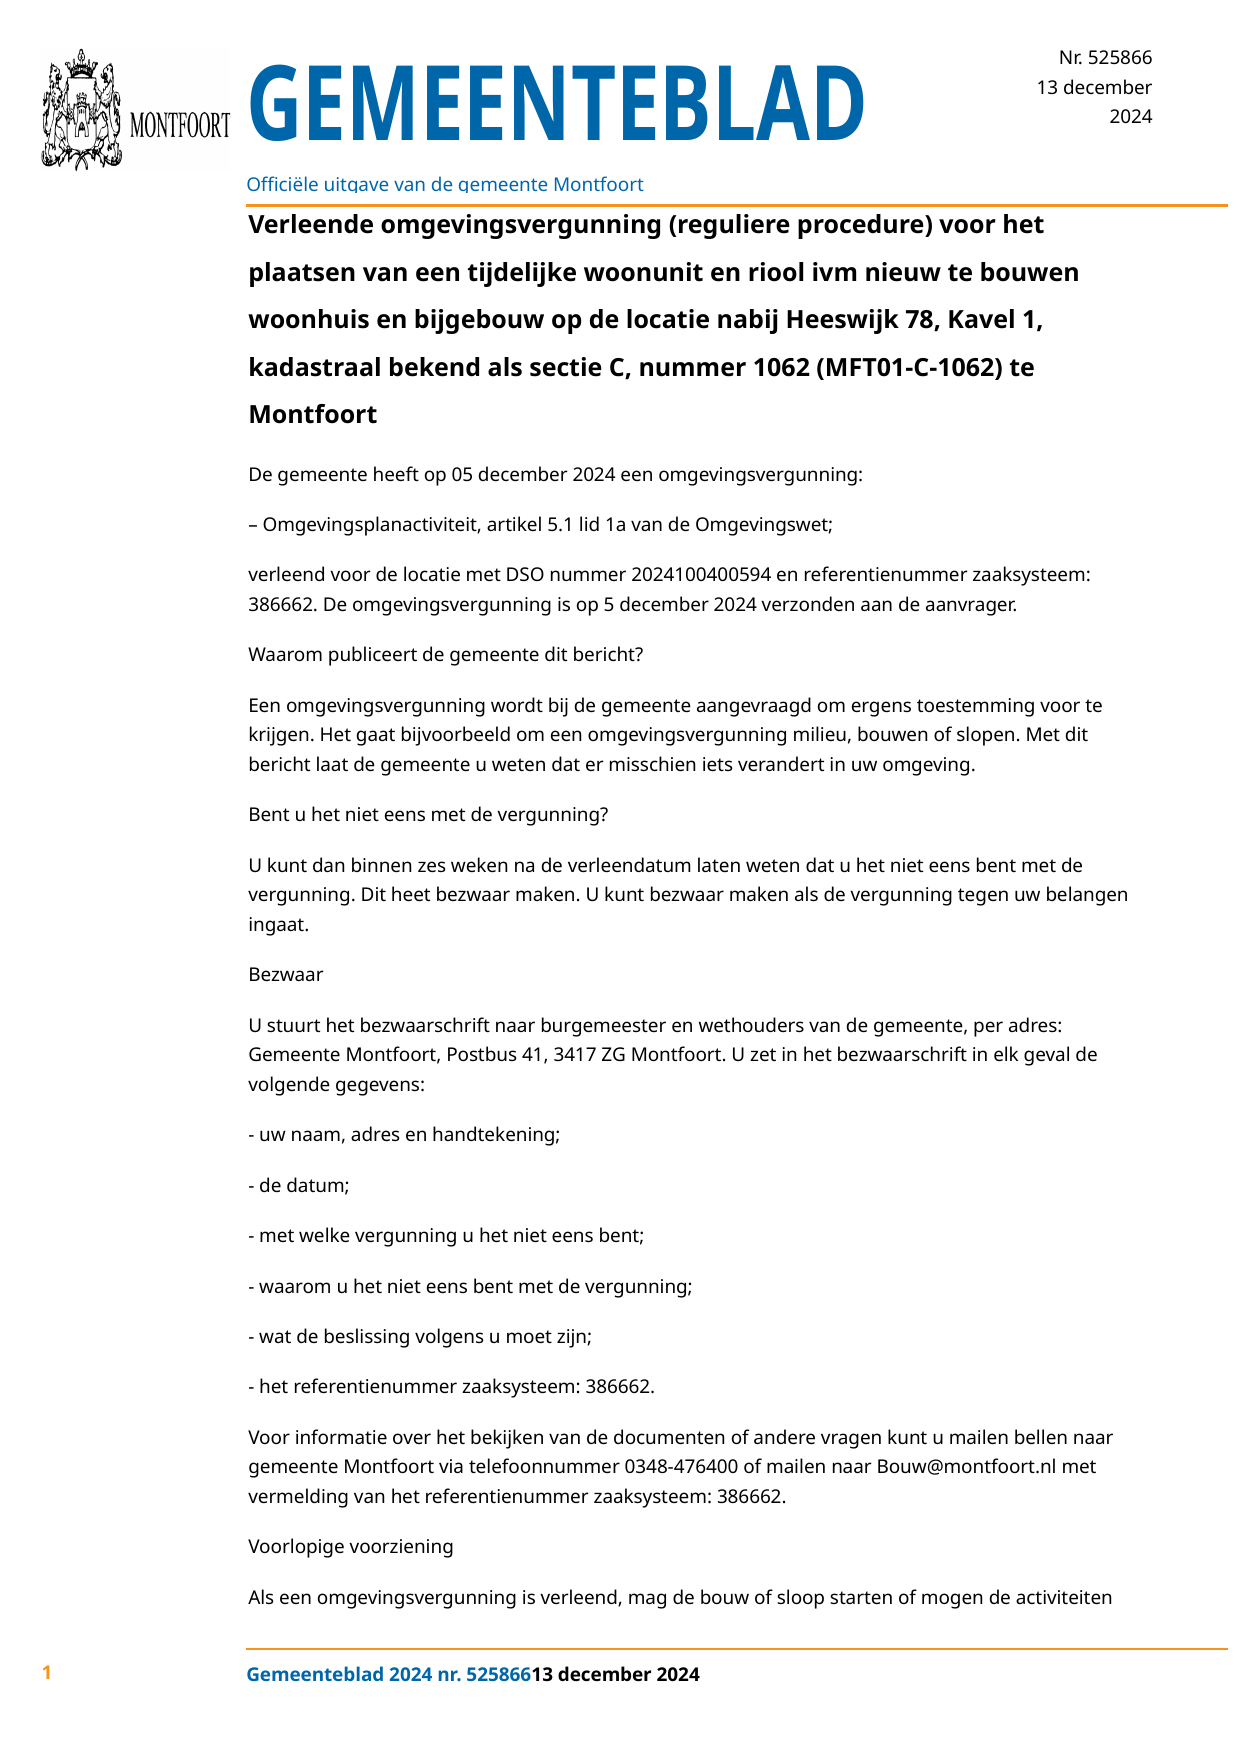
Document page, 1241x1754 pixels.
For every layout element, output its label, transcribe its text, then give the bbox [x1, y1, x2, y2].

text Bent u het niet eens met de vergunning? [248, 802, 1152, 827]
text Verleende omgevingsvergunning (reguliere procedure) voor het plaatsen van een tijdelijke woonunit en riool ivm nieuw te bouwen woonhuis en bijgebouw op de locatie nabij Heeswijk 78, Kavel 1, kadastraal bekend als sectie C, nummer 1062 (MFT01-C-1062) te Montfoort [248, 207, 1152, 431]
text - waarom u het niet eens bent met de vergunning; [248, 1273, 1152, 1298]
text - wat de beslissing volgens u moet zijn; [248, 1323, 1152, 1349]
text – Omgevingsplanactiviteit, artikel 5.1 lid 1a van de Omgevingswet; [248, 511, 1152, 537]
text U kunt dan binnen zes weken na de verleendatum laten weten dat u het niet eens bent met de vergunning. Dit heet bezwaar maken. U kunt bezwaar maken als de vergunning tegen uw belangen ingaat. [248, 852, 1152, 937]
text U stuurt het bezwaarschrift naar burgemeester en wethouders van de gemeente, per adres: Gemeente Montfoort, Postbus 41, 3417 ZG Montfoort. U zet in het bezwaarschrift in elk geval de volgende gegevens: [248, 1012, 1152, 1097]
text verleend voor de locatie met DSO nummer 2024100400594 en referentienummer zaaksysteem: 386662. De omgevingsvergunning is op 5 december 2024 verzonden aan de aanvrager. [248, 562, 1152, 617]
text Bezwaar [248, 962, 1152, 987]
text Waarom publiceert de gemeente dit bericht? [248, 642, 1152, 667]
text - uw naam, adres en handtekening; [248, 1122, 1152, 1147]
text Een omgevingsvergunning wordt bij de gemeente aangevraagd om ergens toestemming voor te krijgen. Het gaat bijvoorbeeld om een omgevingsvergunning milieu, bouwen of slopen. Met dit bericht laat de gemeente u weten dat er misschien iets verandert in uw omgeving. [248, 692, 1152, 777]
text - met welke vergunning u het niet eens bent; [248, 1222, 1152, 1248]
text De gemeente heeft op 05 december 2024 een omgevingsvergunning: [248, 461, 1152, 486]
text - het referentienummer zaaksysteem: 386662. [248, 1374, 1152, 1399]
text Voorlopige voorziening [248, 1534, 1152, 1559]
text - de datum; [248, 1172, 1152, 1198]
text Als een omgevingsvergunning is verleend, mag de bouw of sloop starten of mogen de activiteiten [248, 1584, 1152, 1610]
text Voor informatie over het bekijken van de documenten of andere vragen kunt u mailen bellen naar gemeente Montfoort via telefoonnummer 0348-476400 of mailen naar Bouw@montfoort.nl met vermelding van het referentienummer zaaksysteem: 386662. [248, 1424, 1152, 1509]
picture [41, 47, 231, 172]
